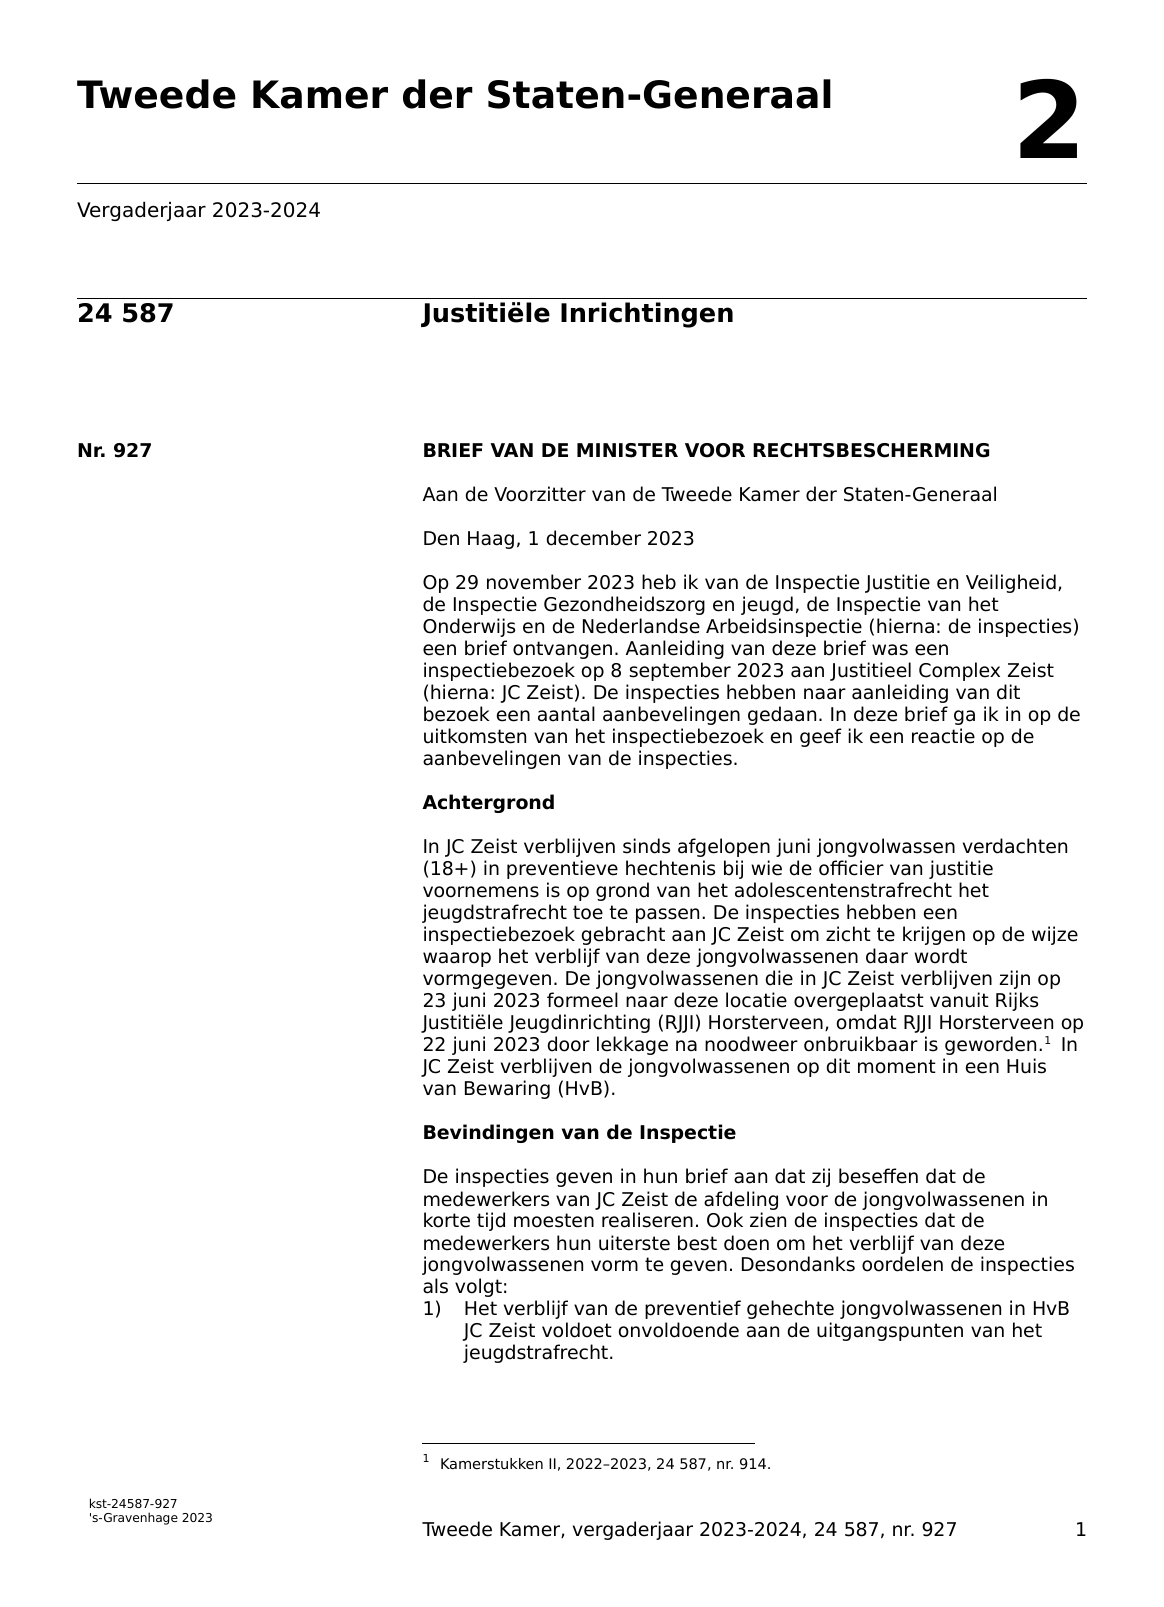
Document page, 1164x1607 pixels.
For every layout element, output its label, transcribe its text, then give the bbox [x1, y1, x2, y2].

subtitle Bevindingen van de Inspectie [422, 1122, 1087, 1144]
table_cell Vergaderjaar 2023-2024 [77, 184, 1087, 298]
subtitle 24 587 Justitiële Inrichtingen [77, 299, 1087, 329]
subtitle Nr. 927 BRIEF VAN DE MINISTER VOOR RECHTSBESCHERMING [77, 440, 1087, 462]
table_header Tweede Kamer der Staten-Generaal [77, 59, 886, 183]
text Kamerstukken II, 2022–2023, 24 587, nr. 914. [422, 1452, 1087, 1474]
text In JC Zeist verblijven sinds afgelopen juni jongvolwassen verdachten (18+) in preventieve hechtenis bij wie de officier van justitie voornemens is op grond van het adolescentenstrafrecht het jeugdstrafrecht toe te passen. De inspecties hebben een inspectiebezoek gebracht aan JC Zeist om zicht te krijgen op de wijze waarop het verblijf van deze jongvolwassenen daar wordt vormgegeven. De jongvolwassenen die in JC Zeist verblijven zijn op 23 juni 2023 formeel naar deze locatie overgeplaatst vanuit Rijks Justitiële Jeugdinrichting (RJJI) Horsterveen, omdat RJJI Horsterveen op 22 juni 2023 door lekkage na noodweer onbruikbaar is geworden. In JC Zeist verblijven de jongvolwassenen op dit moment in een Huis van Bewaring (HvB). [422, 836, 1087, 1100]
text De inspecties geven in hun brief aan dat zij beseffen dat de medewerkers van JC Zeist de afdeling voor de jongvolwassenen in korte tijd moesten realiseren. Ook zien de inspecties dat de medewerkers hun uiterste best doen om het verblijf van deze jongvolwassenen vorm te geven. Desondanks oordelen de inspecties als volgt: [422, 1166, 1087, 1298]
table_header 2 [886, 59, 1087, 183]
text Op 29 november 2023 heb ik van de Inspectie Justitie en Veiligheid, de Inspectie Gezondheidszorg en jeugd, de Inspectie van het Onderwijs en de Nederlandse Arbeidsinspectie (hierna: de inspecties) een brief ontvangen. Aanleiding van deze brief was een inspectiebezoek op 8 september 2023 aan Justitieel Complex Zeist (hierna: JC Zeist). De inspecties hebben naar aanleiding van dit bezoek een aantal aanbevelingen gedaan. In deze brief ga ik in op de uitkomsten van het inspectiebezoek en geef ik een reactie op de aanbevelingen van de inspecties. [422, 572, 1087, 770]
text Aan de Voorzitter van de Tweede Kamer der Staten-Generaal [422, 484, 1087, 506]
subtitle Achtergrond [422, 792, 1087, 814]
text kst-24587-927 [88, 1497, 323, 1511]
text Den Haag, 1 december 2023 [422, 528, 1087, 550]
text 's-Gravenhage 2023 [88, 1511, 323, 1525]
text 1) Het verblijf van de preventief gehechte jongvolwassenen in HvB JC Zeist voldoet onvoldoende aan de uitgangspunten van het jeugdstrafrecht. [422, 1298, 1087, 1364]
